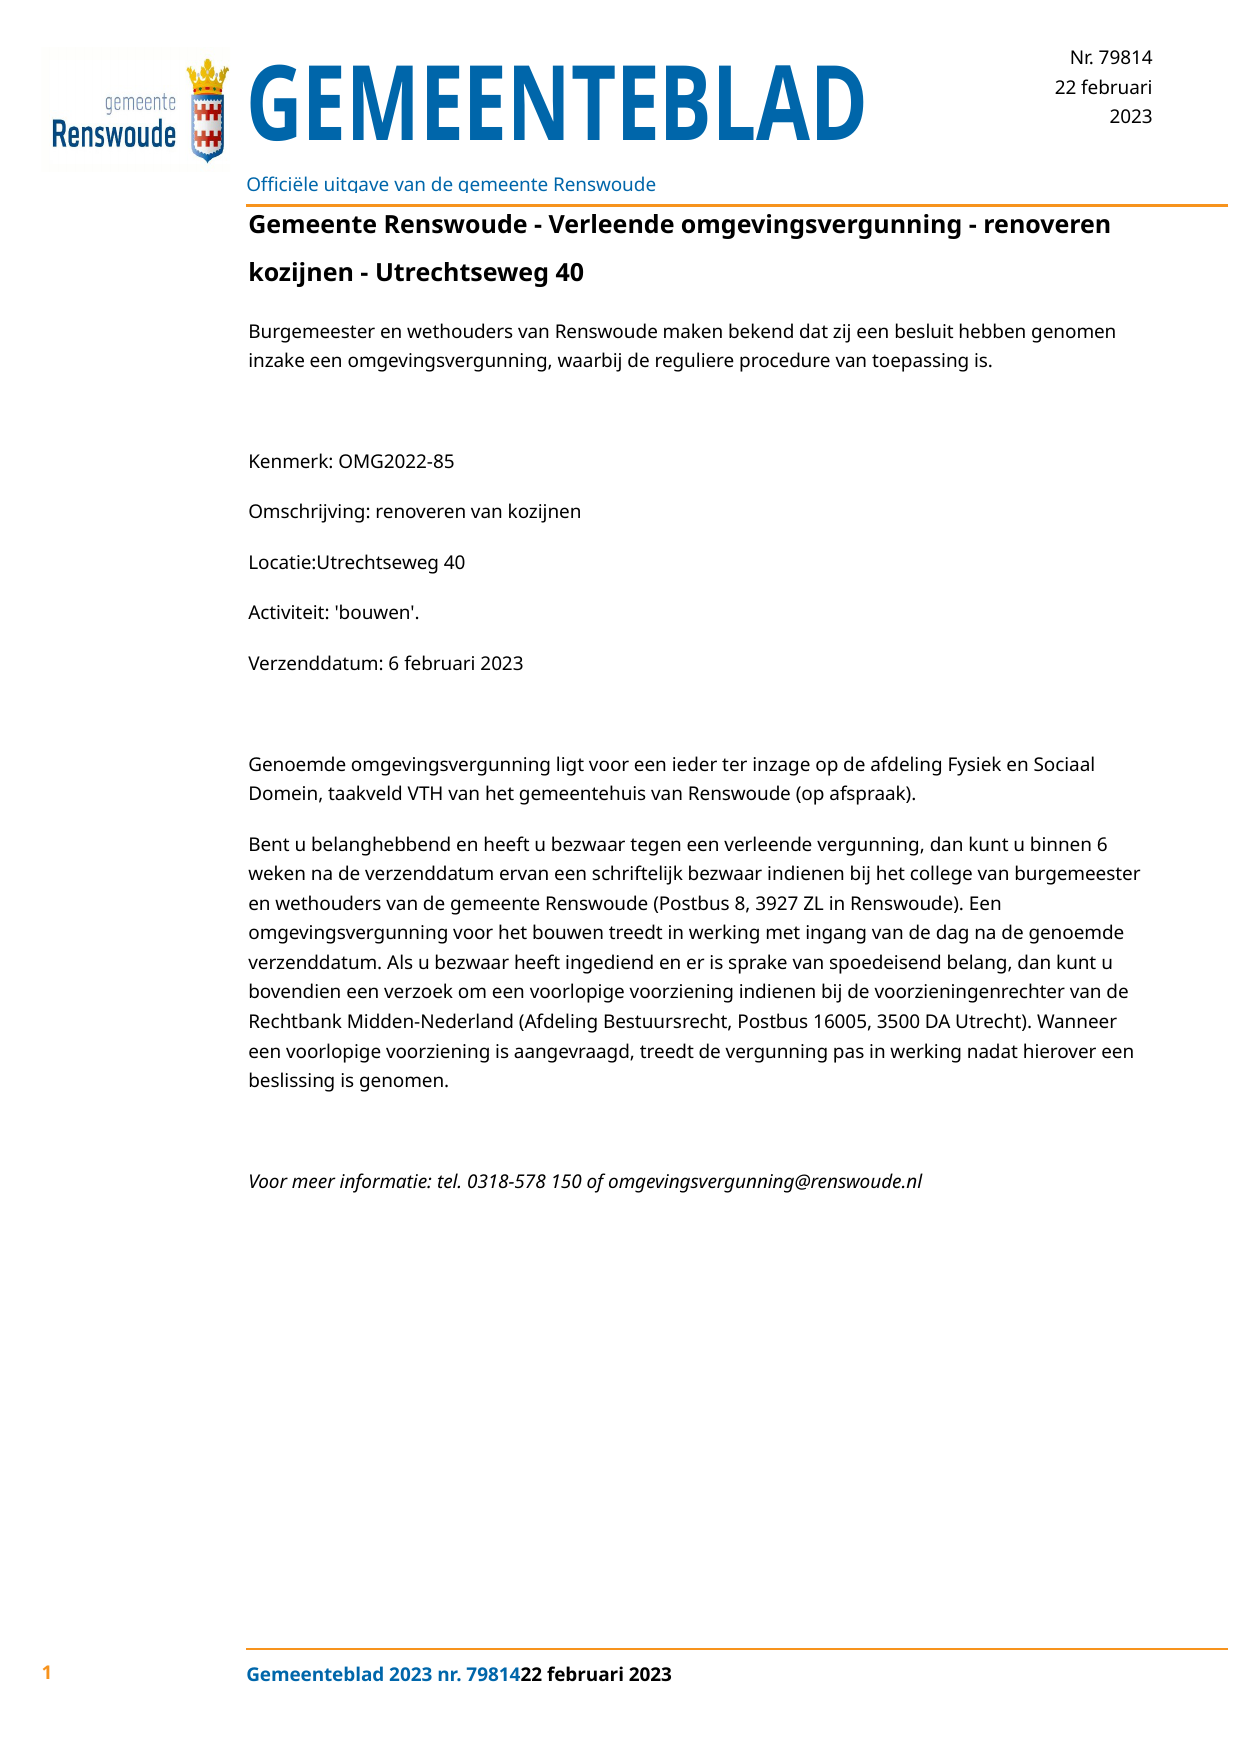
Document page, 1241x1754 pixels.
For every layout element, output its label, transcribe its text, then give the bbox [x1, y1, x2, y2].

text Activiteit: 'bouwen'. [248, 599, 1152, 625]
text Omschrijving: renoveren van kozijnen [248, 499, 1152, 524]
text Kenmerk: OMG2022-85 [248, 448, 1152, 474]
text Gemeente Renswoude - Verleende omgevingsvergunning - renoveren kozijnen - Utrechtseweg 40 [248, 207, 1152, 288]
text Verzenddatum: 6 februari 2023 [248, 650, 1152, 676]
text Locatie:Utrechtseweg 40 [248, 549, 1152, 575]
text Genoemde omgevingsvergunning ligt voor een ieder ter inzage op de afdeling Fysiek en Sociaal Domein, taakveld VTH van het gemeentehuis van Renswoude (op afspraak). [248, 751, 1152, 806]
picture [41, 47, 231, 172]
text Bent u belanghebbend en heeft u bezwaar tegen een verleende vergunning, dan kunt u binnen 6 weken na de verzenddatum ervan een schriftelijk bezwaar indienen bij het college van burgemeester en wethouders van de gemeente Renswoude (Postbus 8, 3927 ZL in Renswoude). Een omgevingsvergunning voor het bouwen treedt in werking met ingang van de dag na de genoemde verzenddatum. Als u bezwaar heeft ingediend en er is sprake van spoedeisend belang, dan kunt u bovendien een verzoek om een voorlopige voorziening indienen bij de voorzieningenrechter van de Rechtbank Midden-Nederland (Afdeling Bestuursrecht, Postbus 16005, 3500 DA Utrecht). Wanneer een voorlopige voorziening is aangevraagd, treedt de vergunning pas in werking nadat hierover een beslissing is genomen. [248, 831, 1152, 1093]
text Voor meer informatie: tel. 0318-578 150 of omgevingsvergunning@renswoude.nl [248, 1168, 1152, 1194]
text Burgemeester en wethouders van Renswoude maken bekend dat zij een besluit hebben genomen inzake een omgevingsvergunning, waarbij de reguliere procedure van toepassing is. [248, 318, 1152, 373]
